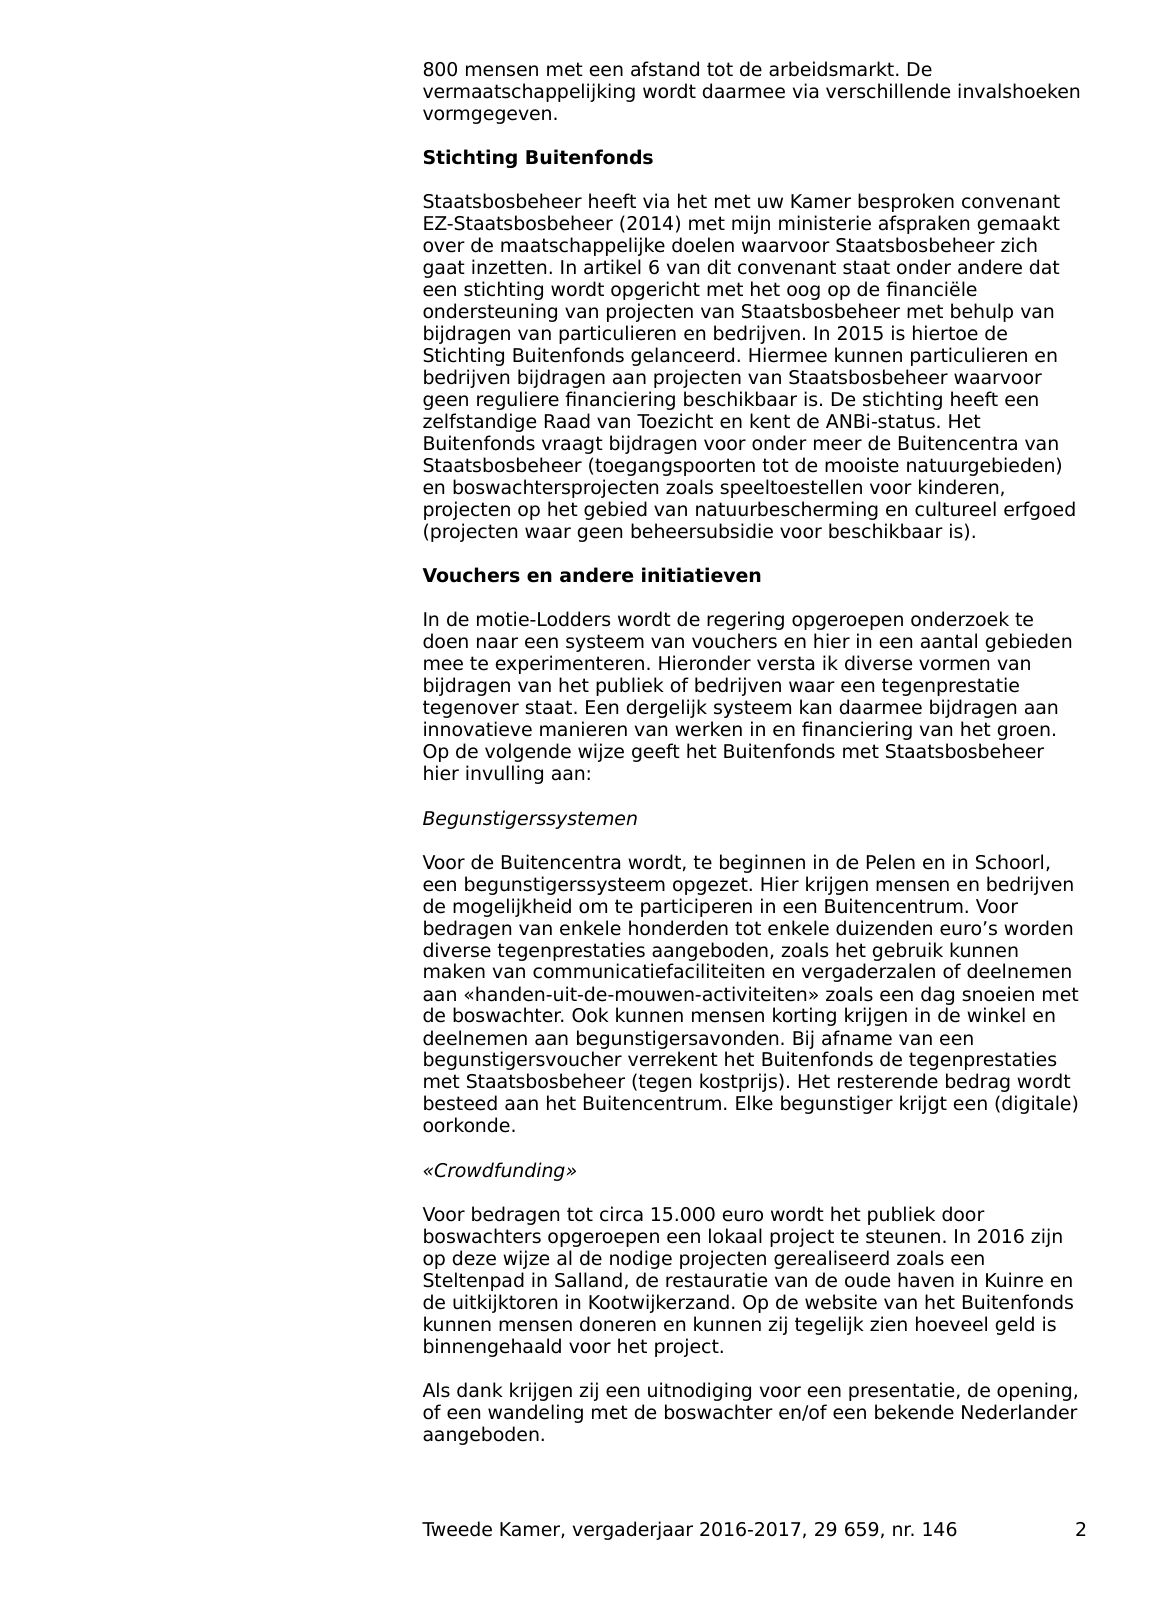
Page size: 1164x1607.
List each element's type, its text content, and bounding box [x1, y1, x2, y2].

subtitle Vouchers en andere initiatieven [422, 565, 1087, 587]
text Voor de Buitencentra wordt, te beginnen in de Pelen en in Schoorl, een begunstigerssysteem opgezet. Hier krijgen mensen en bedrijven de mogelijkheid om te participeren in een Buitencentrum. Voor bedragen van enkele honderden tot enkele duizenden euro’s worden diverse tegenprestaties aangeboden, zoals het gebruik kunnen maken van communicatiefaciliteiten en vergaderzalen of deelnemen aan «handen-uit-de-mouwen-activiteiten» zoals een dag snoeien met de boswachter. Ook kunnen mensen korting krijgen in de winkel en deelnemen aan begunstigersavonden. Bij afname van een begunstigersvoucher verrekent het Buitenfonds de tegenprestaties met Staatsbosbeheer (tegen kostprijs). Het resterende bedrag wordt besteed aan het Buitencentrum. Elke begunstiger krijgt een (digitale) oorkonde. [422, 852, 1087, 1137]
subtitle Stichting Buitenfonds [422, 147, 1087, 169]
text In de motie-Lodders wordt de regering opgeroepen onderzoek te doen naar een systeem van vouchers en hier in een aantal gebieden mee te experimenteren. Hieronder versta ik diverse vormen van bijdragen van het publiek of bedrijven waar een tegenprestatie tegenover staat. Een dergelijk systeem kan daarmee bijdragen aan innovatieve manieren van werken in en financiering van het groen. Op de volgende wijze geeft het Buitenfonds met Staatsbosbeheer hier invulling aan: [422, 609, 1087, 785]
text 800 mensen met een afstand tot de arbeidsmarkt. De vermaatschappelijking wordt daarmee via verschillende invalshoeken vormgegeven. [422, 59, 1087, 125]
subtitle «Crowdfunding» [422, 1159, 1087, 1181]
text Als dank krijgen zij een uitnodiging voor een presentatie, de opening, of een wandeling met de boswachter en/of een bekende Nederlander aangeboden. [422, 1380, 1087, 1446]
text Voor bedragen tot circa 15.000 euro wordt het publiek door boswachters opgeroepen een lokaal project te steunen. In 2016 zijn op deze wijze al de nodige projecten gerealiseerd zoals een Steltenpad in Salland, de restauratie van de oude haven in Kuinre en de uitkijktoren in Kootwijkerzand. Op de website van het Buitenfonds kunnen mensen doneren en kunnen zij tegelijk zien hoeveel geld is binnengehaald voor het project. [422, 1204, 1087, 1357]
subtitle Begunstigerssystemen [422, 807, 1087, 829]
text Staatsbosbeheer heeft via het met uw Kamer besproken convenant EZ-Staatsbosbeheer (2014) met mijn ministerie afspraken gemaakt over de maatschappelijke doelen waarvoor Staatsbosbeheer zich gaat inzetten. In artikel 6 van dit convenant staat onder andere dat een stichting wordt opgericht met het oog op de financiële ondersteuning van projecten van Staatsbosbeheer met behulp van bijdragen van particulieren en bedrijven. In 2015 is hiertoe de Stichting Buitenfonds gelanceerd. Hiermee kunnen particulieren en bedrijven bijdragen aan projecten van Staatsbosbeheer waarvoor geen reguliere financiering beschikbaar is. De stichting heeft een zelfstandige Raad van Toezicht en kent de ANBi-status. Het Buitenfonds vraagt bijdragen voor onder meer de Buitencentra van Staatsbosbeheer (toegangspoorten tot de mooiste natuurgebieden) en boswachtersprojecten zoals speeltoestellen voor kinderen, projecten op het gebied van natuurbescherming en cultureel erfgoed (projecten waar geen beheersubsidie voor beschikbaar is). [422, 191, 1087, 543]
